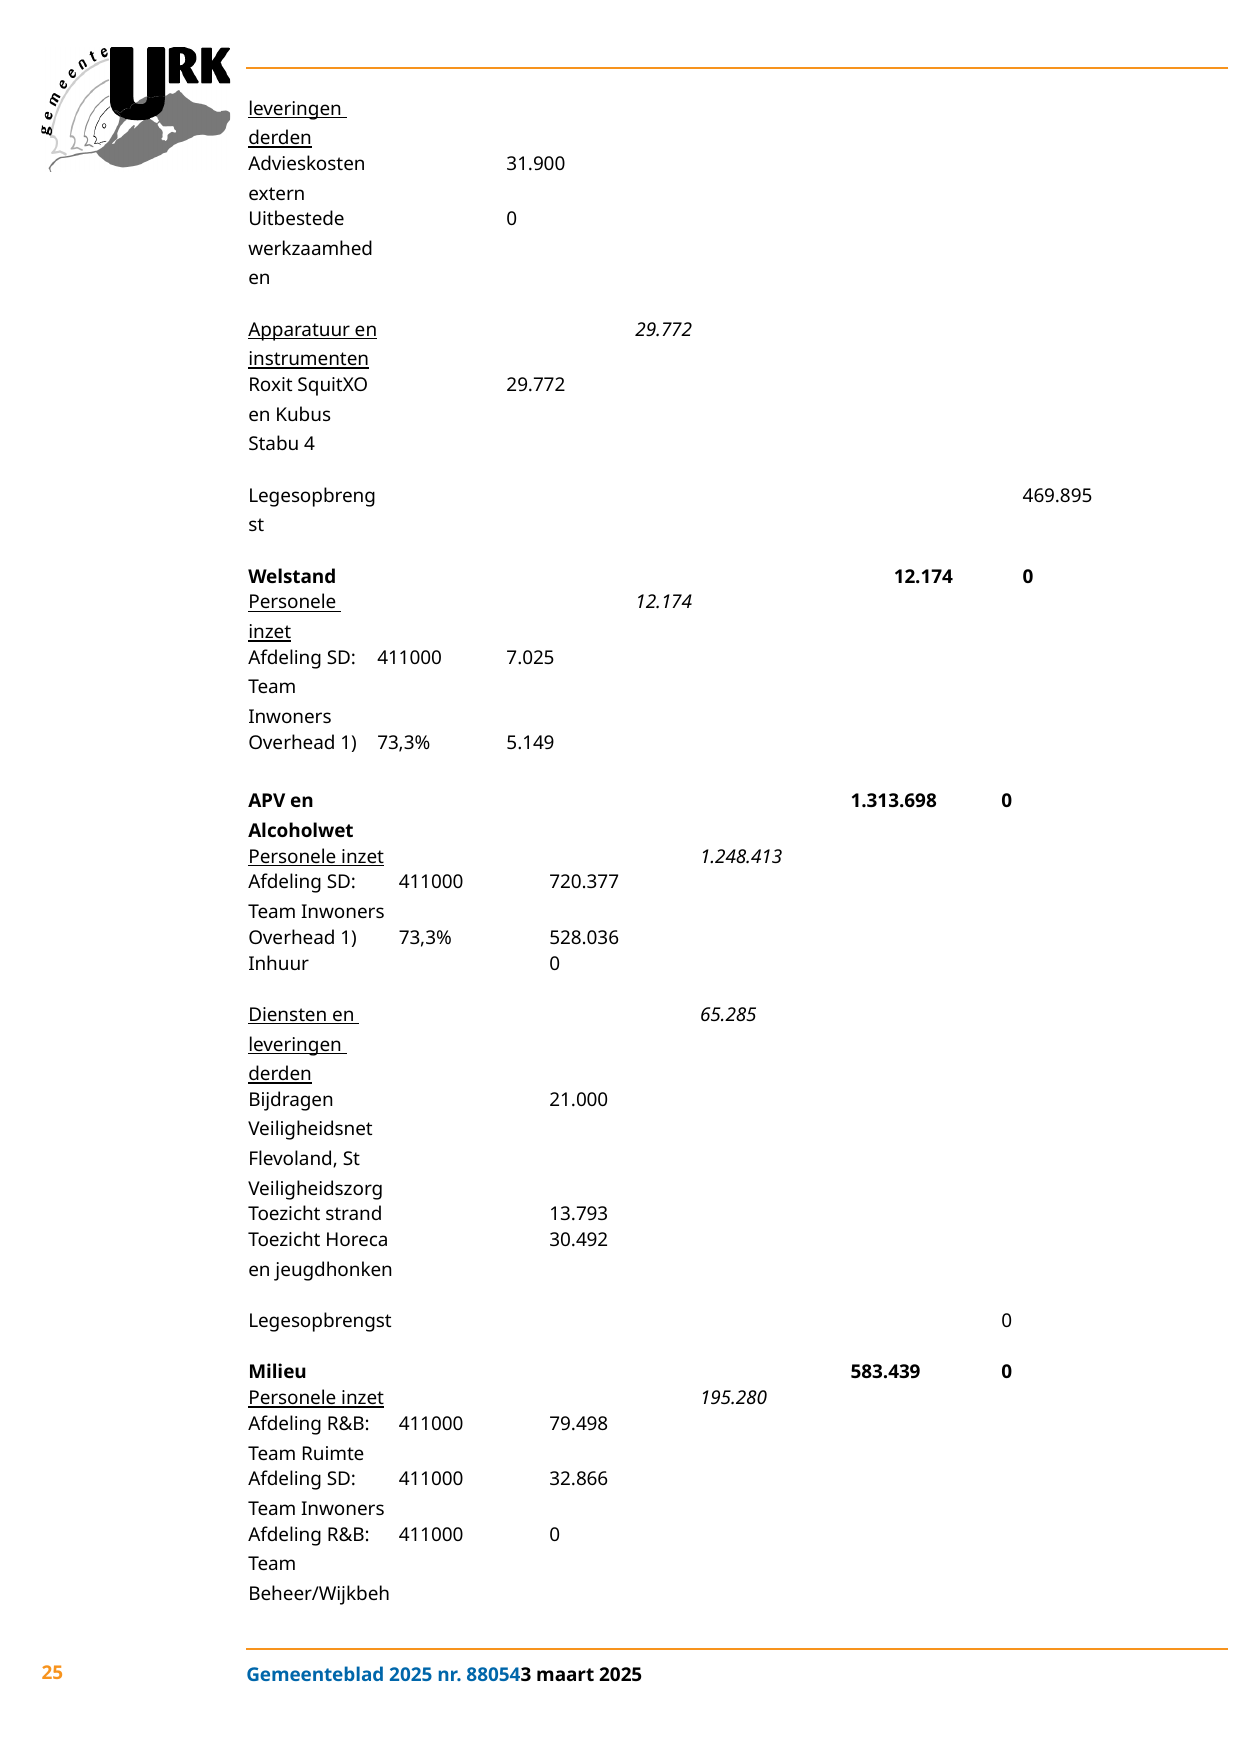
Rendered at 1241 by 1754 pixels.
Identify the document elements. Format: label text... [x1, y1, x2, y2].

table_cell Afdeling R&B: Team Ruimte [248, 1410, 398, 1466]
table_cell Overhead 1) [248, 729, 377, 755]
table_cell [850, 1333, 1001, 1359]
table_cell [1001, 1385, 1152, 1410]
table_cell 12.174 [894, 563, 1022, 589]
table_cell Welstand [248, 563, 377, 589]
table_cell 411000 [399, 1410, 549, 1466]
table_cell [894, 205, 1022, 290]
table_cell Roxit SquitXO en Kubus Stabu 4 [248, 371, 377, 456]
table_cell [850, 1385, 1001, 1410]
table_cell 0 [549, 950, 700, 975]
table_cell [399, 1385, 549, 1410]
table_cell [549, 1282, 700, 1307]
table_cell Afdeling R&B: Team Beheer/Wijkbeh [248, 1521, 398, 1606]
table_cell [894, 482, 1022, 537]
table_cell [700, 1226, 850, 1282]
table_cell [1023, 95, 1152, 150]
table_cell [377, 456, 506, 482]
table_cell [399, 1307, 549, 1333]
table_cell [850, 1086, 1001, 1201]
table_cell Legesopbrengst [248, 482, 377, 537]
table_cell Overhead 1) [248, 924, 398, 950]
table_cell leveringen derden [248, 95, 377, 150]
table_cell [635, 563, 893, 589]
table_cell 411000 [377, 644, 506, 729]
table_cell [635, 290, 893, 316]
table_cell [894, 589, 1022, 644]
table_cell [549, 1307, 700, 1333]
table_cell [1001, 1466, 1152, 1521]
table_cell [506, 290, 635, 316]
table_cell [399, 1201, 549, 1226]
table_cell [248, 975, 398, 1001]
table_cell [894, 371, 1022, 456]
table_header 0 [1001, 788, 1152, 843]
table_cell [248, 1333, 398, 1359]
table_cell [1001, 869, 1152, 924]
table_header APV en Alcoholwet [248, 788, 398, 843]
table_cell 0 [549, 1521, 700, 1606]
table_cell Uitbestede werkzaamheden [248, 205, 377, 290]
table_cell Advieskosten extern [248, 150, 377, 205]
table_cell [850, 1201, 1001, 1226]
table_cell [850, 1282, 1001, 1307]
table_cell [850, 1521, 1001, 1606]
table_cell [1001, 1201, 1152, 1226]
table_cell Inhuur [248, 950, 398, 975]
table_cell 7.025 [506, 644, 635, 729]
table_cell Toezicht strand [248, 1201, 398, 1226]
picture [41, 47, 231, 172]
table_cell [894, 729, 1022, 755]
table_cell 29.772 [506, 371, 635, 456]
table_cell 65.285 [700, 1001, 850, 1086]
table_cell [850, 1307, 1001, 1333]
table_cell [377, 589, 506, 644]
table_cell [248, 1282, 398, 1307]
table_cell [700, 1466, 850, 1521]
table_cell 583.439 [850, 1359, 1001, 1384]
table_cell [506, 95, 635, 150]
table_cell [506, 482, 635, 537]
table_cell Personele inzet [248, 589, 377, 644]
table_cell 21.000 [549, 1086, 700, 1201]
table_cell [1023, 316, 1152, 371]
table_cell 0 [506, 205, 635, 290]
table_cell [700, 1521, 850, 1606]
table_cell [635, 456, 893, 482]
table_cell [894, 95, 1022, 150]
table_cell [700, 924, 850, 950]
table_header [700, 788, 850, 843]
table_cell [1001, 1333, 1152, 1359]
table_cell [700, 1359, 850, 1384]
table_cell [377, 563, 506, 589]
table_cell 5.149 [506, 729, 635, 755]
table_cell 411000 [399, 1466, 549, 1521]
table_cell [399, 1282, 549, 1307]
table_cell [1001, 924, 1152, 950]
table_cell [700, 1086, 850, 1201]
table_cell 31.900 [506, 150, 635, 205]
table_header 1.313.698 [850, 788, 1001, 843]
table_cell [377, 316, 506, 371]
table_cell Diensten en leveringen derden [248, 1001, 398, 1086]
table_cell [1023, 150, 1152, 205]
table_cell [1001, 1410, 1152, 1466]
table_cell [700, 1282, 850, 1307]
table_cell Bijdragen Veiligheidsnet Flevoland, St Veiligheidszorg [248, 1086, 398, 1201]
table_cell [850, 1466, 1001, 1521]
table_cell Legesopbrengst [248, 1307, 398, 1333]
table_cell Toezicht Horeca en jeugdhonken [248, 1226, 398, 1282]
table_cell Apparatuur en [248, 316, 377, 338]
table_cell [894, 456, 1022, 482]
table_cell [635, 729, 893, 755]
table_cell [399, 1226, 549, 1282]
table_cell [700, 1410, 850, 1466]
table_cell [1001, 975, 1152, 1001]
table_cell 195.280 [700, 1385, 850, 1410]
table_cell [1023, 371, 1152, 456]
table_cell [1001, 1086, 1152, 1201]
table_cell [399, 950, 549, 975]
table_cell [377, 482, 506, 537]
table_cell [377, 150, 506, 205]
table_cell [635, 95, 893, 150]
table_cell [549, 843, 700, 869]
table_cell [506, 316, 635, 371]
table_cell [549, 1001, 700, 1086]
table_cell [700, 1201, 850, 1226]
table_cell 30.492 [549, 1226, 700, 1282]
table_cell [635, 537, 893, 563]
table_cell 528.036 [549, 924, 700, 950]
table_header [399, 788, 549, 843]
table_cell 12.174 [635, 589, 893, 644]
table_cell 29.772 [635, 316, 893, 371]
table_cell [850, 843, 1001, 869]
table_cell [850, 1410, 1001, 1466]
table_cell [1001, 1521, 1152, 1606]
table_cell 0 [1023, 563, 1152, 589]
table_cell [506, 537, 635, 563]
table_cell [850, 1226, 1001, 1282]
table_cell [850, 924, 1001, 950]
table_cell [700, 1307, 850, 1333]
table_cell 0 [1001, 1359, 1152, 1384]
table_cell [377, 205, 506, 290]
table_cell [506, 456, 635, 482]
table_cell [377, 537, 506, 563]
table_cell [1023, 589, 1152, 644]
table_cell [549, 1333, 700, 1359]
table_cell [1001, 1001, 1152, 1086]
table_cell [635, 371, 893, 456]
table_cell [1023, 729, 1152, 755]
table_cell [1001, 843, 1152, 869]
table_cell Personele inzet [248, 843, 398, 869]
table_cell [894, 290, 1022, 316]
table_cell [549, 1385, 700, 1410]
table_cell [700, 869, 850, 924]
table_cell [1001, 950, 1152, 975]
table_cell instrumenten [248, 339, 377, 371]
table_cell [1001, 1226, 1152, 1282]
table_cell [248, 456, 377, 482]
table_cell [700, 1333, 850, 1359]
table_cell [1023, 644, 1152, 729]
table_cell [700, 975, 850, 1001]
table_cell [894, 537, 1022, 563]
table_cell [635, 205, 893, 290]
table_cell [635, 482, 893, 537]
table_cell [635, 150, 893, 205]
table_cell [377, 290, 506, 316]
table_cell [506, 563, 635, 589]
table_cell 73,3% [399, 924, 549, 950]
table_cell [700, 950, 850, 975]
table_cell [850, 1001, 1001, 1086]
table_cell [549, 1359, 700, 1384]
table_cell 469.895 [1023, 482, 1152, 537]
table_cell 13.793 [549, 1201, 700, 1226]
table_cell [399, 843, 549, 869]
table_cell [399, 1001, 549, 1086]
table_cell [1001, 1282, 1152, 1307]
table_cell [1023, 205, 1152, 290]
table_cell [377, 371, 506, 456]
table_cell [399, 1333, 549, 1359]
table_cell [506, 589, 635, 644]
table_cell 1.248.413 [700, 843, 850, 869]
table_header [549, 788, 700, 843]
table_cell 73,3% [377, 729, 506, 755]
table_cell [1023, 456, 1152, 482]
table_cell [549, 975, 700, 1001]
table_cell Milieu [248, 1359, 398, 1384]
table_cell Afdeling SD: Team Inwoners [248, 644, 377, 729]
table_cell 0 [1001, 1307, 1152, 1333]
table_cell [850, 950, 1001, 975]
table_cell [1023, 290, 1152, 316]
table_cell [850, 975, 1001, 1001]
table_cell 411000 [399, 869, 549, 924]
table_cell [1023, 537, 1152, 563]
table_cell [635, 644, 893, 729]
table_cell [894, 644, 1022, 729]
table_cell [399, 1359, 549, 1384]
table_cell [377, 95, 506, 150]
table_cell 32.866 [549, 1466, 700, 1521]
table_cell Afdeling SD: Team Inwoners [248, 1466, 398, 1521]
table_cell [850, 869, 1001, 924]
table_cell [248, 290, 377, 316]
table_cell [894, 316, 1022, 371]
table_cell Afdeling SD: Team Inwoners [248, 869, 398, 924]
table_cell [894, 150, 1022, 205]
table_cell Personele inzet [248, 1385, 398, 1410]
table_cell 720.377 [549, 869, 700, 924]
table_cell [399, 1086, 549, 1201]
table_cell [248, 537, 377, 563]
table_cell 79.498 [549, 1410, 700, 1466]
table_cell [399, 975, 549, 1001]
table_cell 411000 [399, 1521, 549, 1606]
